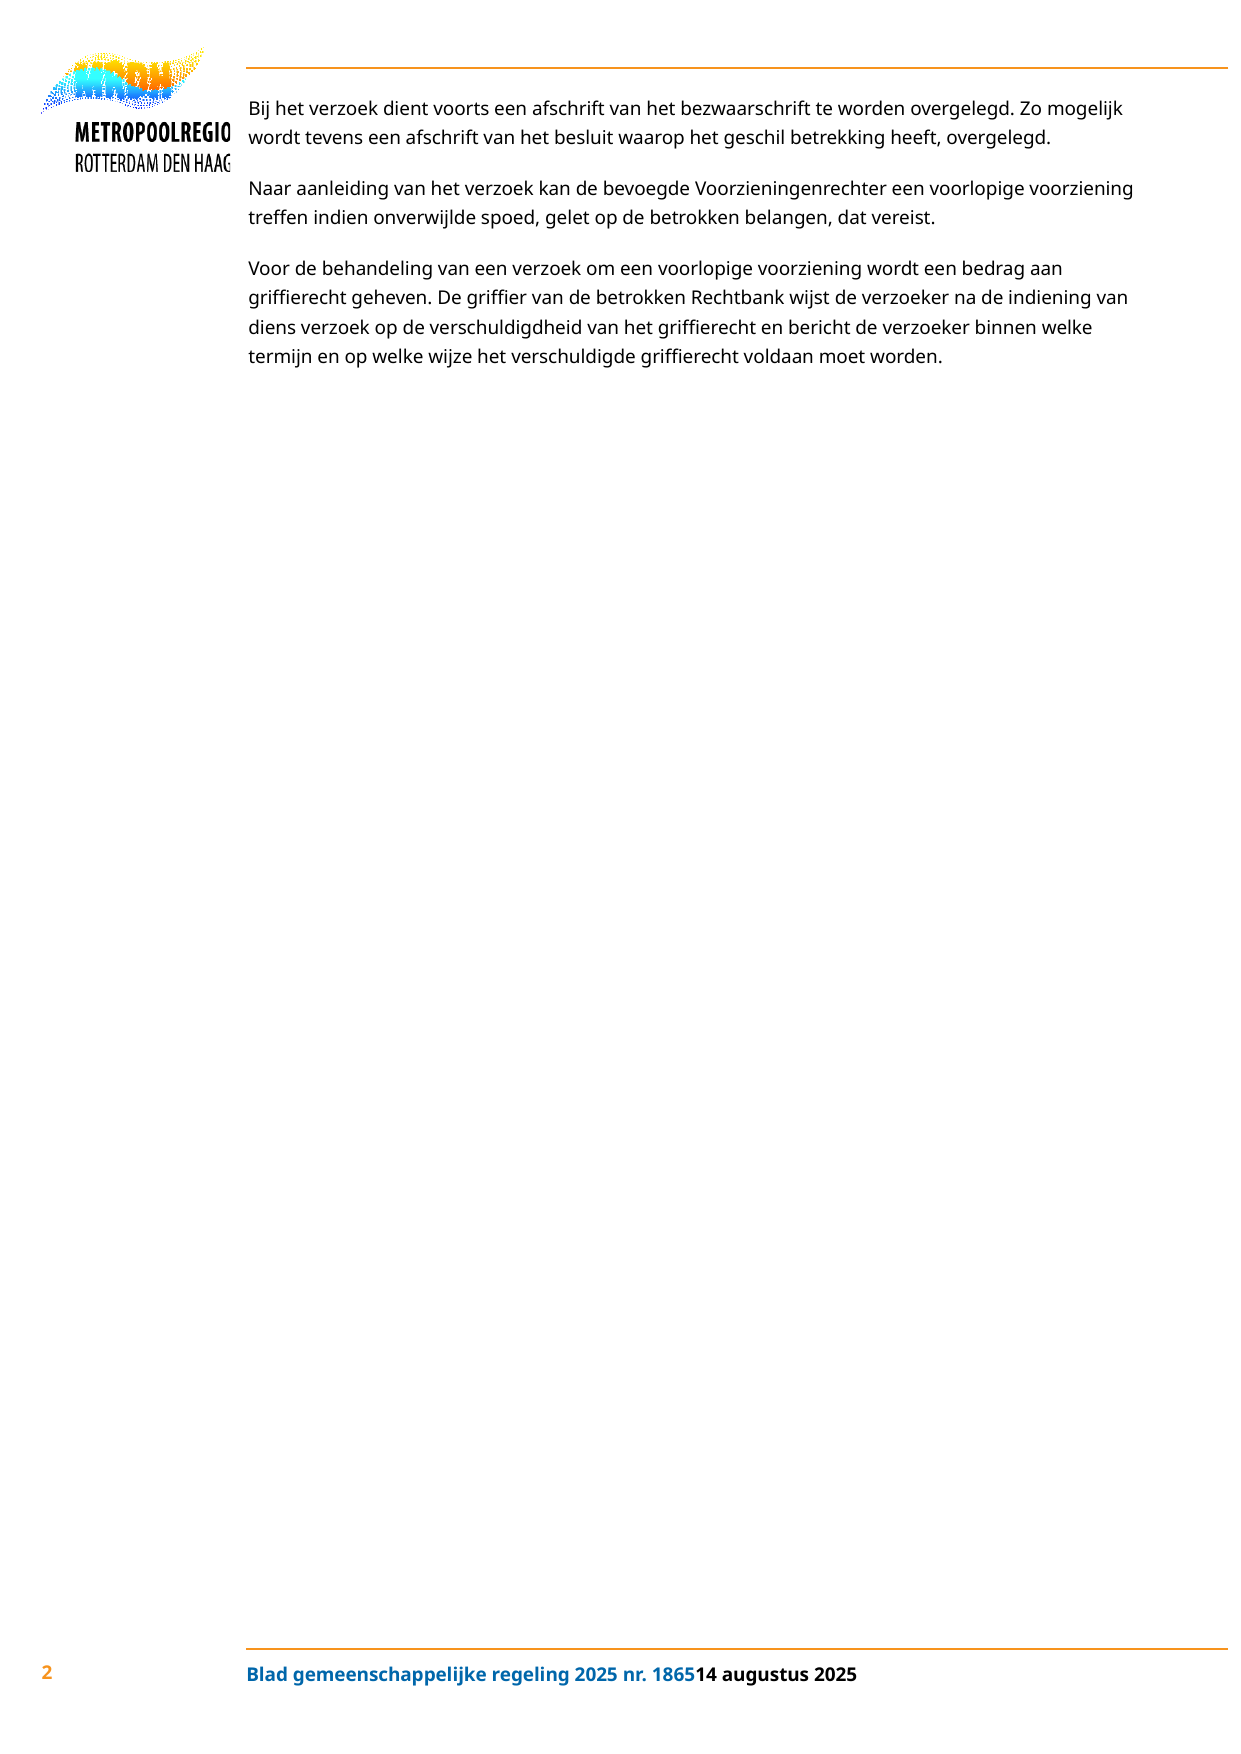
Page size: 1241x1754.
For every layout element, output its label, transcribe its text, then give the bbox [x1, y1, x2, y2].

picture [41, 47, 231, 172]
text Naar aanleiding van het verzoek kan de bevoegde Voorzieningenrechter een voorlopige voorziening treffen indien onverwijlde spoed, gelet op de betrokken belangen, dat vereist. [248, 175, 1152, 230]
text Voor de behandeling van een verzoek om een voorlopige voorziening wordt een bedrag aan griffierecht geheven. De griffier van de betrokken Rechtbank wijst de verzoeker na de indiening van diens verzoek op de verschuldigdheid van het griffierecht en bericht de verzoeker binnen welke termijn en op welke wijze het verschuldigde griffierecht voldaan moet worden. [248, 255, 1152, 369]
text Bij het verzoek dient voorts een afschrift van het bezwaarschrift te worden overgelegd. Zo mogelijk wordt tevens een afschrift van het besluit waarop het geschil betrekking heeft, overgelegd. [248, 95, 1152, 150]
